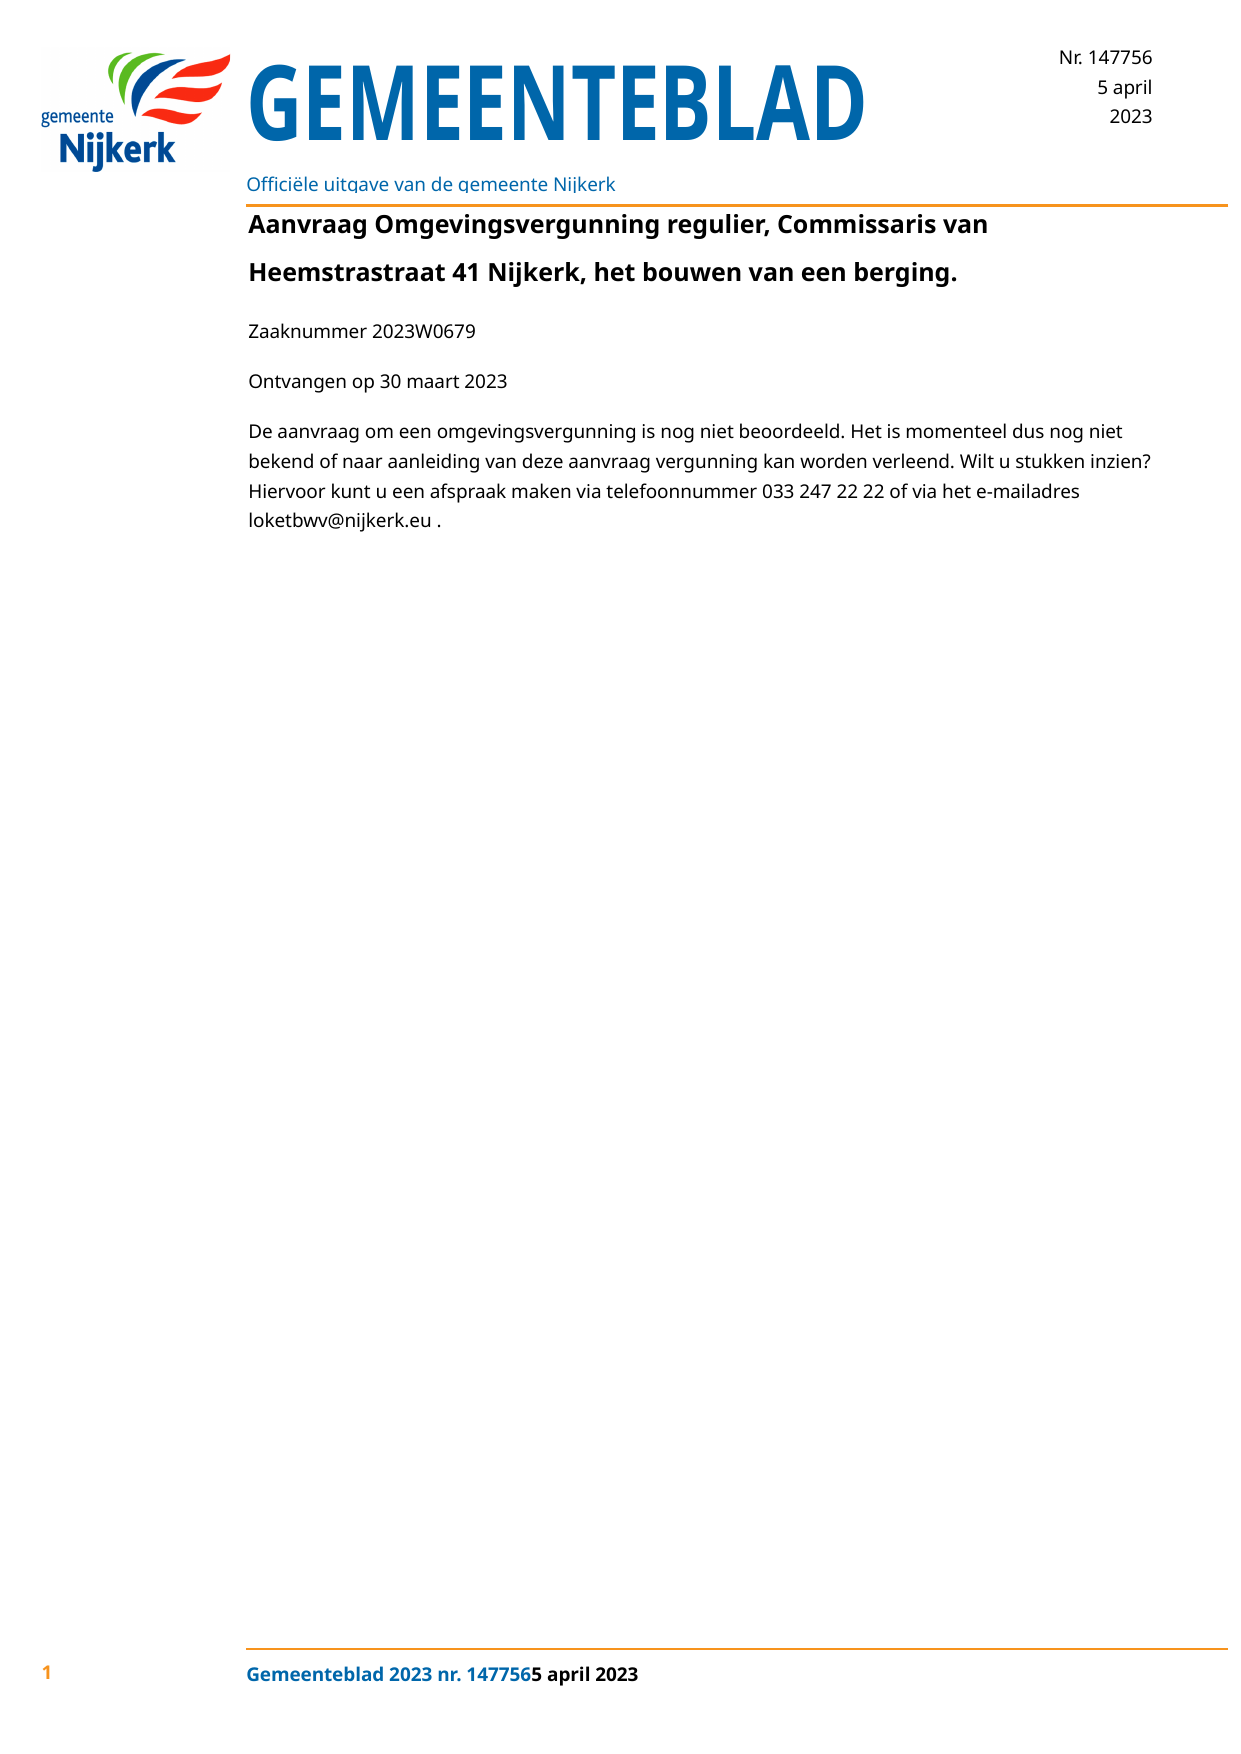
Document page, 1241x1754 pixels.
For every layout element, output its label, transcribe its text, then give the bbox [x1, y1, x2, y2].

text Aanvraag Omgevingsvergunning regulier, Commissaris van Heemstrastraat 41 Nijkerk, het bouwen van een berging. [248, 207, 1152, 288]
text Zaaknummer 2023W0679 [248, 318, 1152, 344]
picture [41, 47, 231, 172]
text De aanvraag om een omgevingsvergunning is nog niet beoordeeld. Het is momenteel dus nog niet bekend of naar aanleiding van deze aanvraag vergunning kan worden verleend. Wilt u stukken inzien? Hiervoor kunt u een afspraak maken via telefoonnummer 033 247 22 22 of via het e-mailadres loketbwv@nijkerk.eu . [248, 419, 1152, 533]
text Ontvangen op 30 maart 2023 [248, 368, 1152, 394]
